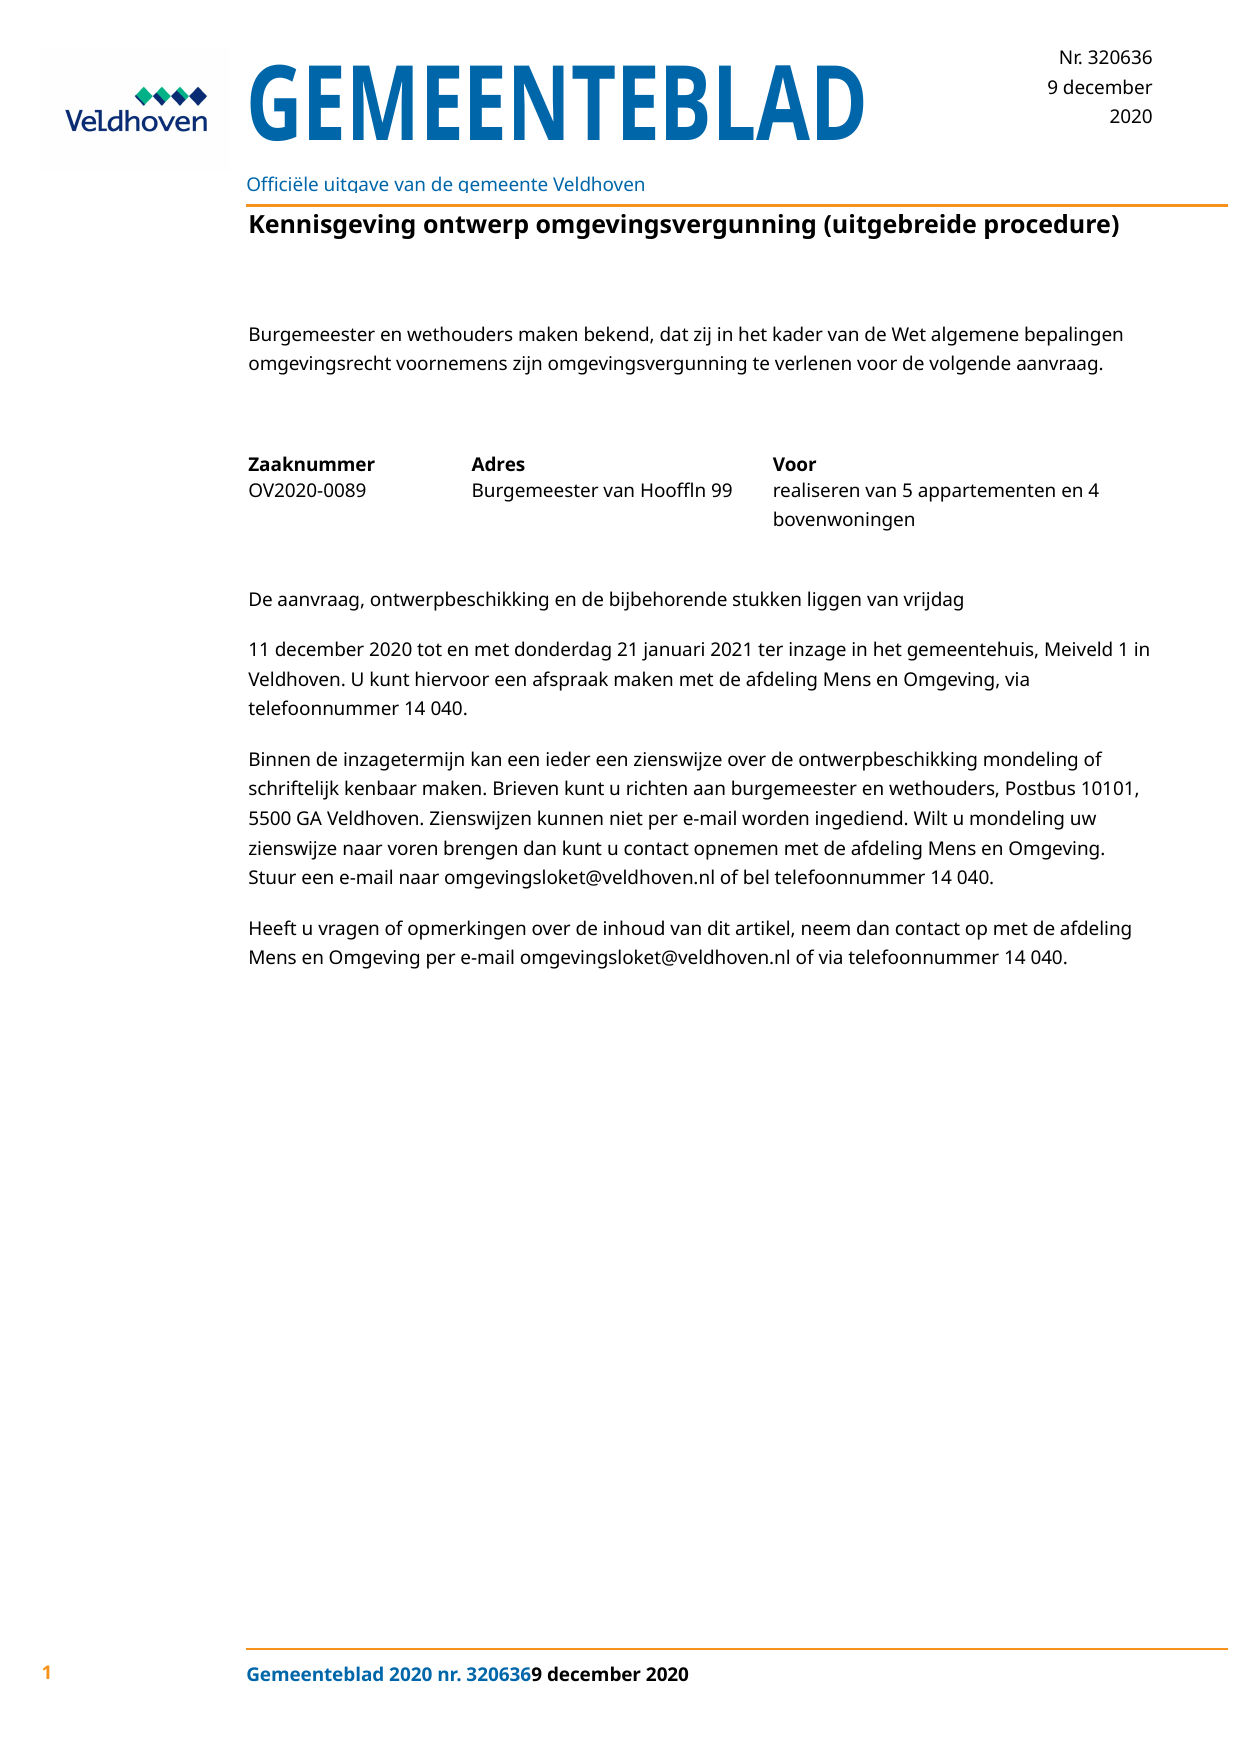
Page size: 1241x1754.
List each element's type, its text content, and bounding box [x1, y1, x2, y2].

table_cell Burgemeester van Hooffln 99 [471, 477, 773, 532]
text Kennisgeving ontwerp omgevingsvergunning (uitgebreide procedure) [248, 207, 1152, 241]
table_cell OV2020-0089 [248, 477, 471, 532]
text Burgemeester en wethouders maken bekend, dat zij in het kader van de Wet algemene bepalingen omgevingsrecht voornemens zijn omgevingsvergunning te verlenen voor de volgende aanvraag. [248, 321, 1152, 376]
text Binnen de inzagetermijn kan een ieder een zienswijze over de ontwerpbeschikking mondeling of schriftelijk kenbaar maken. Brieven kunt u richten aan burgemeester en wethouders, Postbus 10101, 5500 GA Veldhoven. Zienswijzen kunnen niet per e-mail worden ingediend. Wilt u mondeling uw zienswijze naar voren brengen dan kunt u contact opnemen met de afdeling Mens en Omgeving. Stuur een e-mail naar omgevingsloket@veldhoven.nl of bel telefoonnummer 14 040. [248, 746, 1152, 890]
text Heeft u vragen of opmerkingen over de inhoud van dit artikel, neem dan contact op met de afdeling Mens en Omgeving per e-mail omgevingsloket@veldhoven.nl of via telefoonnummer 14 040. [248, 915, 1152, 970]
picture [41, 47, 231, 172]
text De aanvraag, ontwerpbeschikking en de bijbehorende stukken liggen van vrijdag [248, 586, 1152, 612]
table_header Voor [773, 451, 1152, 477]
table_header Adres [471, 451, 773, 477]
text 11 december 2020 tot en met donderdag 21 januari 2021 ter inzage in het gemeentehuis, Meiveld 1 in Veldhoven. U kunt hiervoor een afspraak maken met de afdeling Mens en Omgeving, via telefoonnummer 14 040. [248, 636, 1152, 721]
table_header Zaaknummer [248, 451, 471, 477]
table_cell realiseren van 5 appartementen en 4 bovenwoningen [773, 477, 1152, 532]
